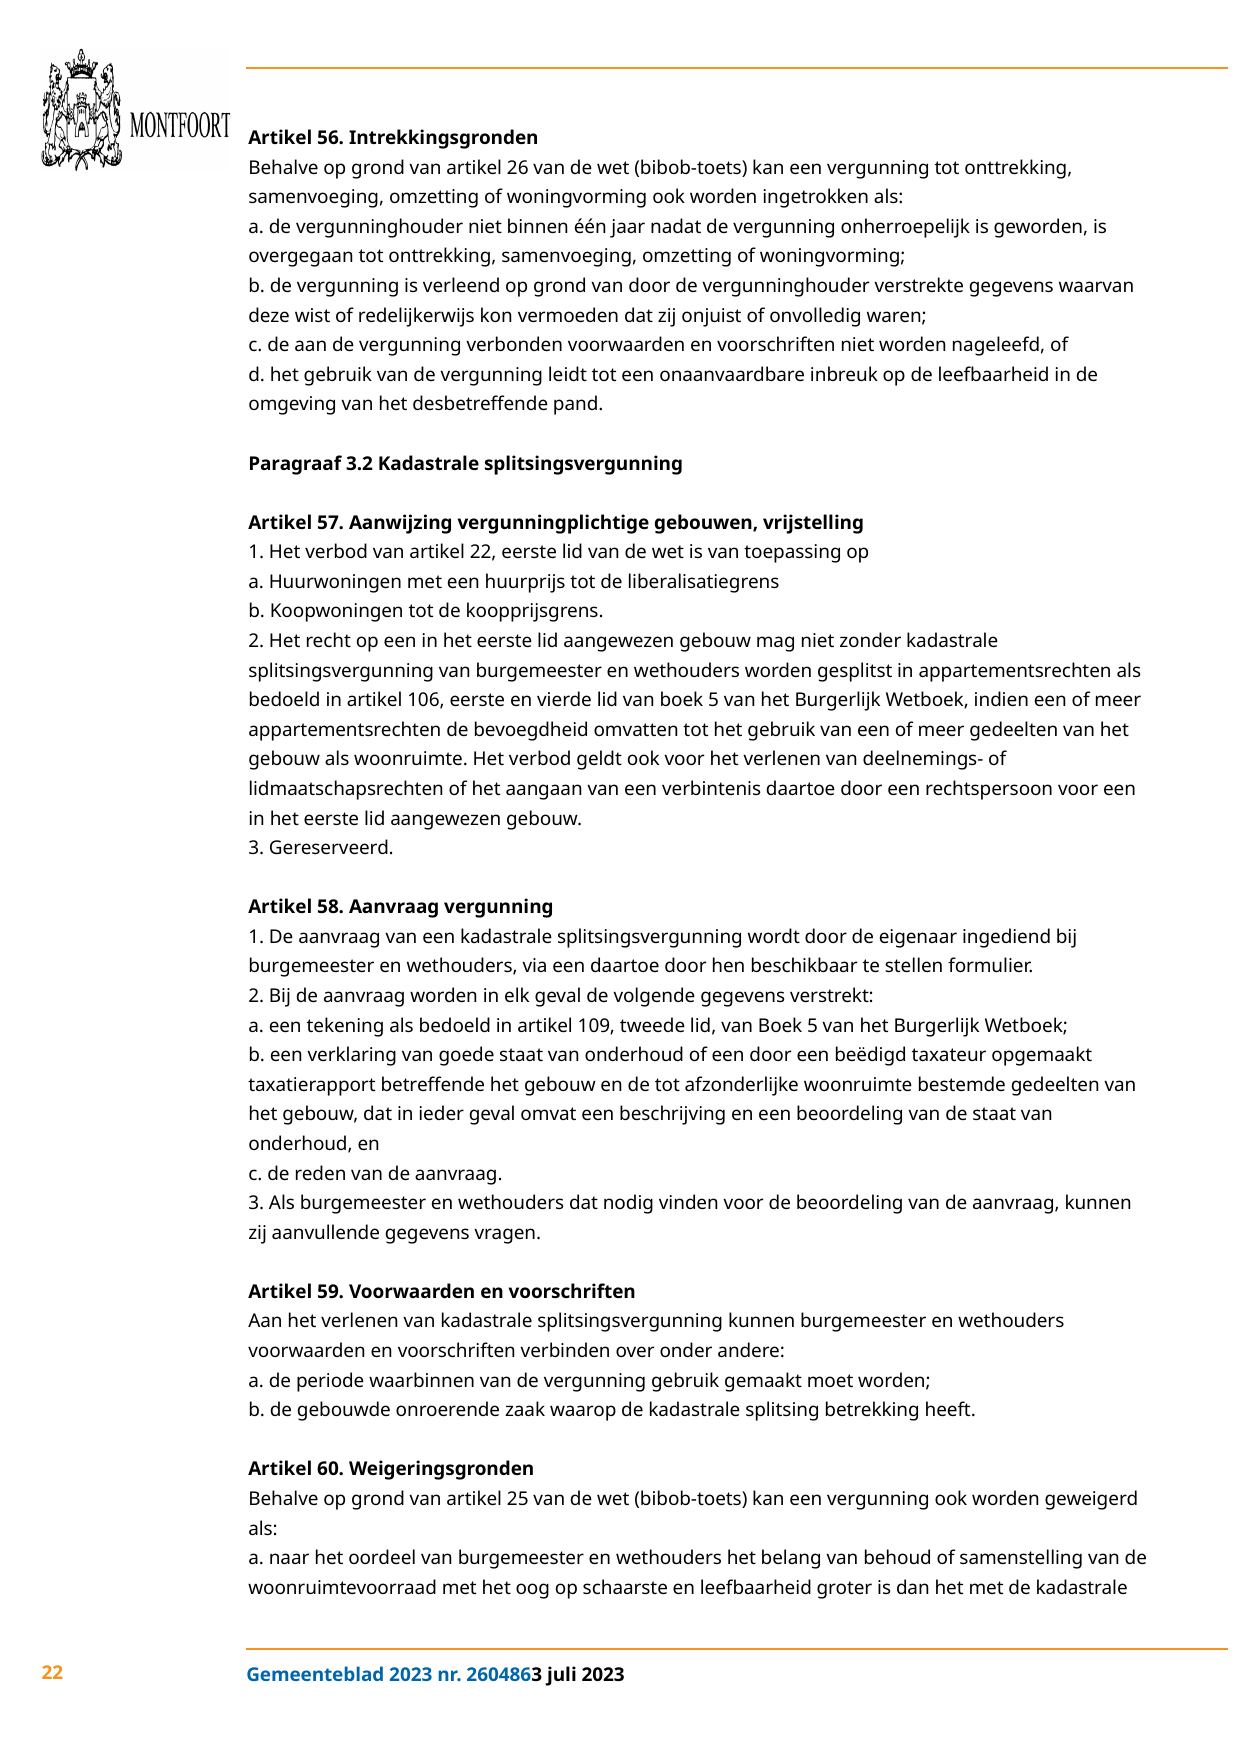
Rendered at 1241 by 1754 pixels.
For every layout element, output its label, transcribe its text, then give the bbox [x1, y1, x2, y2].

text c. de reden van de aanvraag. [248, 1160, 1152, 1186]
text c. de aan de vergunning verbonden voorwaarden en voorschriften niet worden nageleefd, of [248, 331, 1152, 357]
text Artikel 56. Intrekkingsgronden [248, 124, 1152, 150]
text 3. Als burgemeester en wethouders dat nodig vinden voor de beoordeling van de aanvraag, kunnen zij aanvullende gegevens vragen. [248, 1189, 1152, 1245]
text b. een verklaring van goede staat van onderhoud of een door een beëdigd taxateur opgemaakt taxatierapport betreffende het gebouw en de tot afzonderlijke woonruimte bestemde gedeelten van het gebouw, dat in ieder geval omvat een beschrijving en een beoordeling van de staat van onderhoud, en [248, 1041, 1152, 1156]
text Behalve op grond van artikel 25 van de wet (bibob-toets) kan een vergunning ook worden geweigerd als: [248, 1485, 1152, 1541]
text d. het gebruik van de vergunning leidt tot een onaanvaardbare inbreuk op de leefbaarheid in de omgeving van het desbetreffende pand. [248, 361, 1152, 416]
text 1. De aanvraag van een kadastrale splitsingsvergunning wordt door de eigenaar ingediend bij burgemeester en wethouders, via een daartoe door hen beschikbaar te stellen formulier. [248, 923, 1152, 978]
text 2. Bij de aanvraag worden in elk geval de volgende gegevens verstrekt: [248, 982, 1152, 1008]
text b. de gebouwde onroerende zaak waarop de kadastrale splitsing betrekking heeft. [248, 1396, 1152, 1422]
text a. Huurwoningen met een huurprijs tot de liberalisatiegrens [248, 568, 1152, 594]
text Artikel 59. Voorwaarden en voorschriften [248, 1278, 1152, 1304]
text 1. Het verbod van artikel 22, eerste lid van de wet is van toepassing op [248, 538, 1152, 564]
text a. de vergunninghouder niet binnen één jaar nadat de vergunning onherroepelijk is geworden, is overgegaan tot onttrekking, samenvoeging, omzetting of woningvorming; [248, 213, 1152, 268]
text b. de vergunning is verleend op grond van door de vergunninghouder verstrekte gegevens waarvan deze wist of redelijkerwijs kon vermoeden dat zij onjuist of onvolledig waren; [248, 272, 1152, 328]
text Behalve op grond van artikel 26 van de wet (bibob-toets) kan een vergunning tot onttrekking, samenvoeging, omzetting of woningvorming ook worden ingetrokken als: [248, 154, 1152, 209]
picture [41, 47, 231, 172]
text Artikel 60. Weigeringsgronden [248, 1456, 1152, 1481]
text a. de periode waarbinnen van de vergunning gebruik gemaakt moet worden; [248, 1367, 1152, 1393]
text Aan het verlenen van kadastrale splitsingsvergunning kunnen burgemeester en wethouders voorwaarden en voorschriften verbinden over onder andere: [248, 1308, 1152, 1363]
text a. een tekening als bedoeld in artikel 109, tweede lid, van Boek 5 van het Burgerlijk Wetboek; [248, 1012, 1152, 1038]
text Artikel 58. Aanvraag vergunning [248, 893, 1152, 919]
text 2. Het recht op een in het eerste lid aangewezen gebouw mag niet zonder kadastrale splitsingsvergunning van burgemeester en wethouders worden gesplitst in appartementsrechten als bedoeld in artikel 106, eerste en vierde lid van boek 5 van het Burgerlijk Wetboek, indien een of meer appartementsrechten de bevoegdheid omvatten tot het gebruik van een of meer gedeelten van het gebouw als woonruimte. Het verbod geldt ook voor het verlenen van deelnemings- of lidmaatschapsrechten of het aangaan van een verbintenis daartoe door een rechtspersoon voor een in het eerste lid aangewezen gebouw. [248, 627, 1152, 831]
text 3. Gereserveerd. [248, 834, 1152, 860]
text b. Koopwoningen tot de koopprijsgrens. [248, 598, 1152, 623]
text a. naar het oordeel van burgemeester en wethouders het belang van behoud of samenstelling van de woonruimtevoorraad met het oog op schaarste en leefbaarheid groter is dan het met de kadastrale [248, 1544, 1152, 1600]
text Artikel 57. Aanwijzing vergunningplichtige gebouwen, vrijstelling [248, 509, 1152, 535]
text Paragraaf 3.2 Kadastrale splitsingsvergunning [248, 450, 1152, 476]
